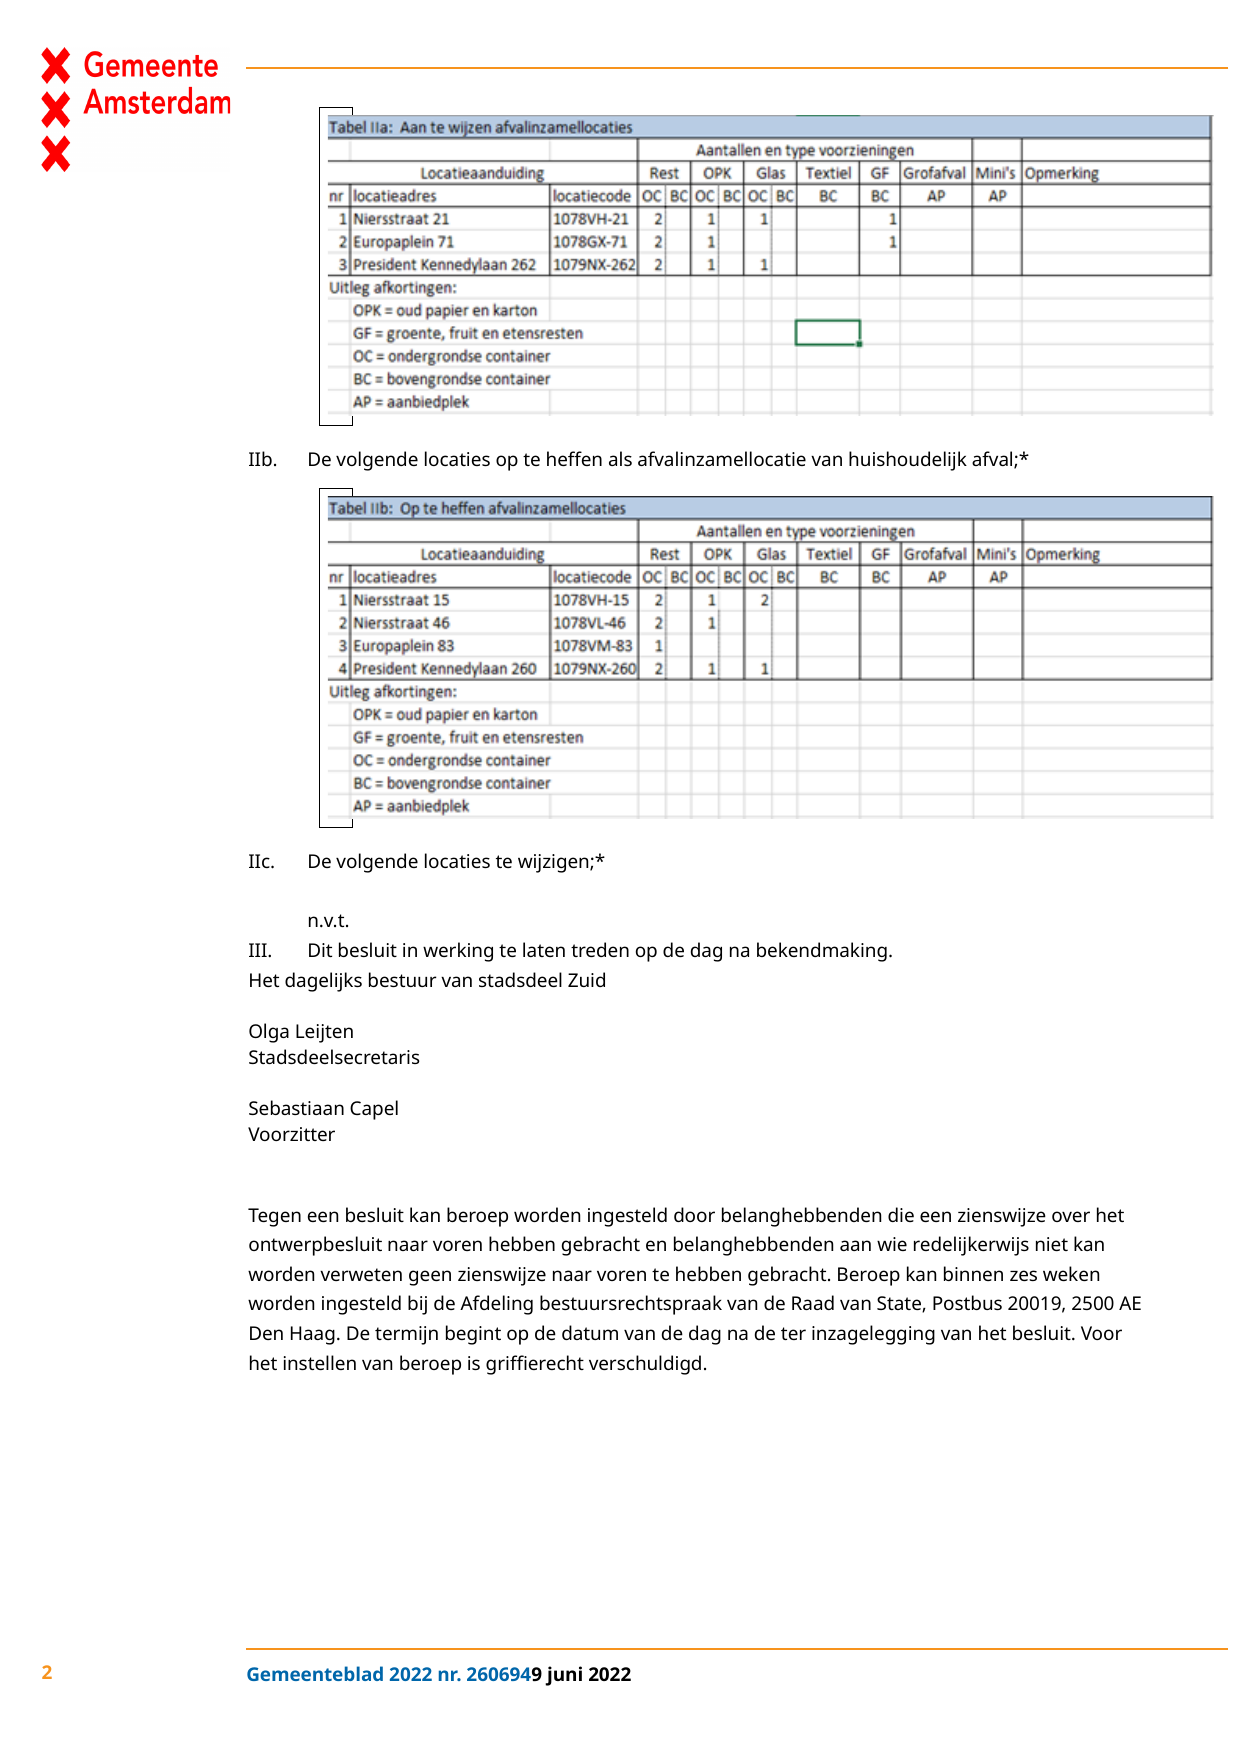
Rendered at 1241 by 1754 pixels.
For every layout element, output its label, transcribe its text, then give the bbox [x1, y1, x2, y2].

text Sebastiaan Capel [248, 1096, 1152, 1121]
list Dit besluit in werking te laten treden op de dag na bekendmaking. [248, 937, 1152, 963]
list De volgende locaties te wijzigen;* [248, 848, 1152, 874]
text Olga Leijten [248, 1018, 1152, 1044]
picture [327, 496, 1214, 819]
list De volgende locaties op te heffen als afvalinzamellocatie van huishoudelijk afval;* [248, 446, 1152, 472]
text Tegen een besluit kan beroep worden ingesteld door belanghebbenden die een zienswijze over het ontwerpbesluit naar voren hebben gebracht en belanghebbenden aan wie redelijkerwijs niet kan worden verweten geen zienswijze naar voren te hebben gebracht. Beroep kan binnen zes weken worden ingesteld bij de Afdeling bestuursrechtspraak van de Raad van State, Postbus 20019, 2500 AE Den Haag. De termijn begint op de datum van de dag na de ter inzagelegging van het besluit. Voor het instellen van beroep is griffierecht verschuldigd. [248, 1202, 1152, 1376]
text Voorzitter [248, 1121, 1152, 1147]
picture [327, 115, 1214, 416]
list n.v.t. [248, 908, 1152, 933]
text Stadsdeelsecretaris [248, 1044, 1152, 1070]
text Het dagelijks bestuur van stadsdeel Zuid [248, 967, 1152, 993]
picture [41, 47, 231, 172]
